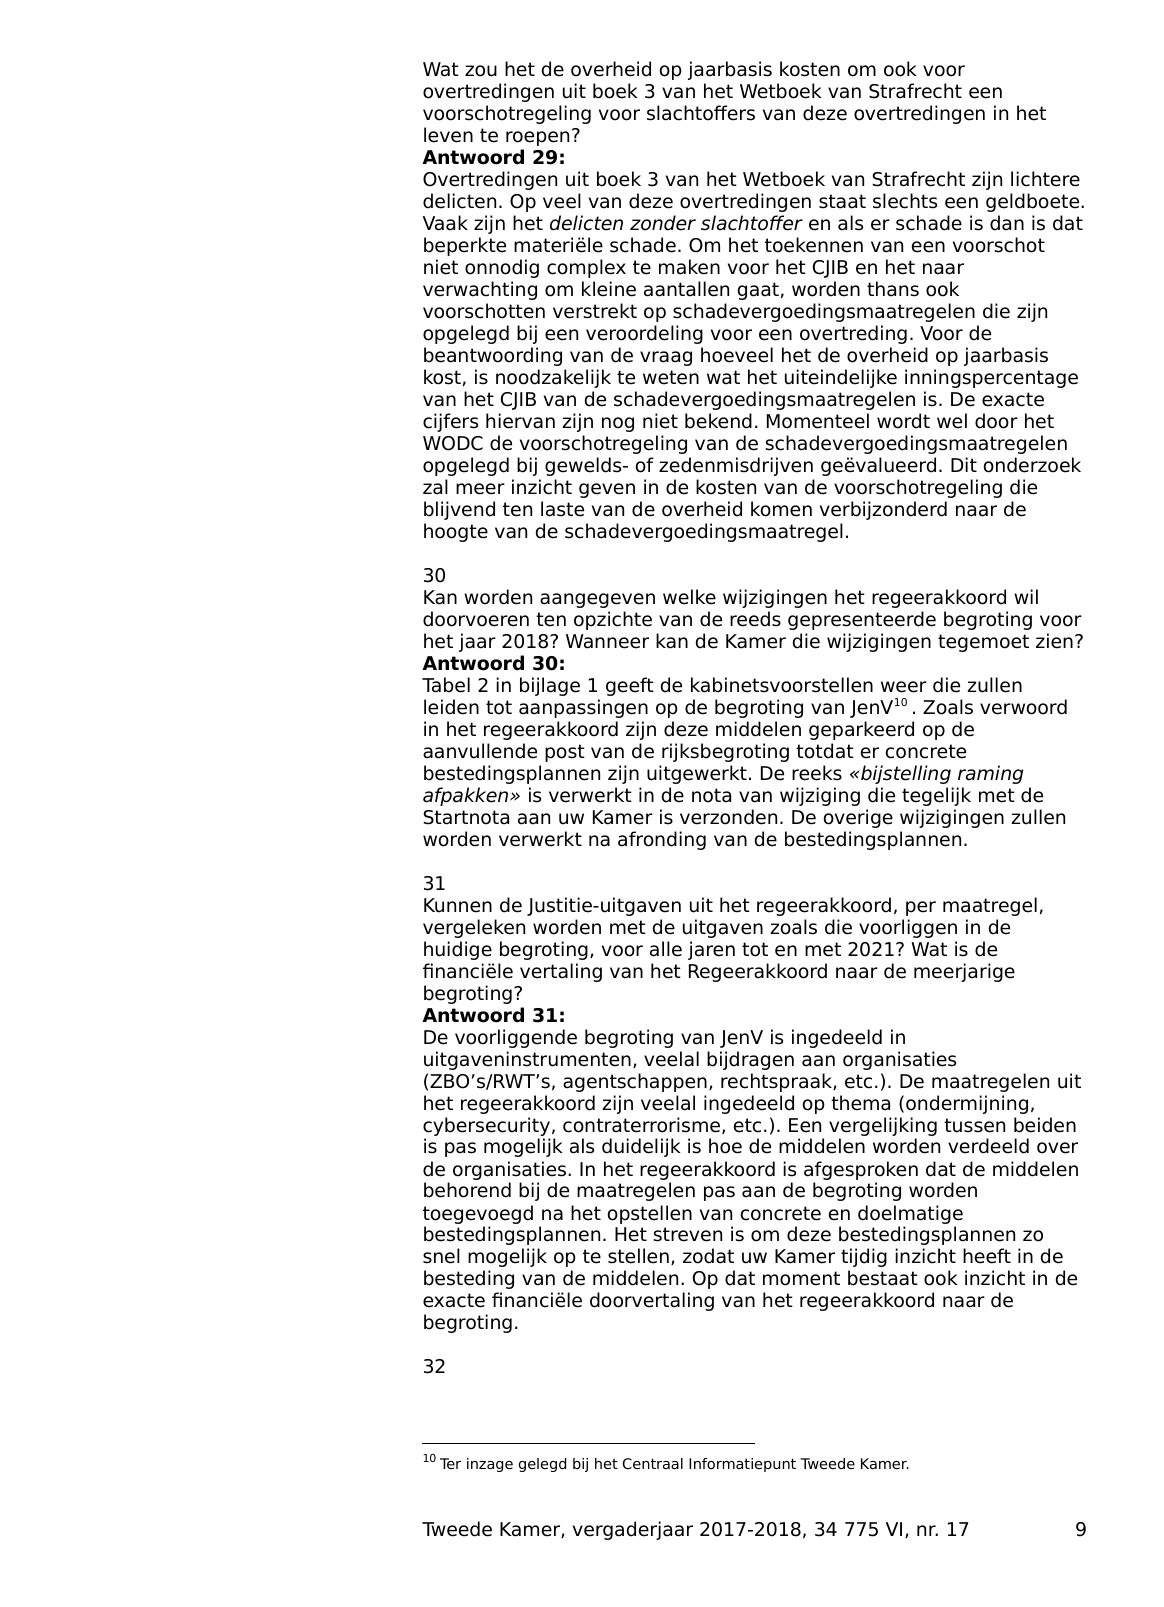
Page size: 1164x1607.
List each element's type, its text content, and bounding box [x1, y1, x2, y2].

text Kan worden aangegeven welke wijzigingen het regeerakkoord wil doorvoeren ten opzichte van de reeds gepresenteerde begroting voor het jaar 2018? Wanneer kan de Kamer die wijzigingen tegemoet zien? [422, 587, 1087, 653]
text 31 [422, 873, 1087, 895]
text De voorliggende begroting van JenV is ingedeeld in uitgaveninstrumenten, veelal bijdragen aan organisaties (ZBO’s/RWT’s, agentschappen, rechtspraak, etc.). De maatregelen uit het regeerakkoord zijn veelal ingedeeld op thema (ondermijning, cybersecurity, contraterrorisme, etc.). Een vergelijking tussen beiden is pas mogelijk als duidelijk is hoe de middelen worden verdeeld over de organisaties. In het regeerakkoord is afgesproken dat de middelen behorend bij de maatregelen pas aan de begroting worden toegevoegd na het opstellen van concrete en doelmatige bestedingsplannen. Het streven is om deze bestedingsplannen zo snel mogelijk op te stellen, zodat uw Kamer tijdig inzicht heeft in de besteding van de middelen. Op dat moment bestaat ook inzicht in de exacte financiële doorvertaling van het regeerakkoord naar de begroting. [422, 1027, 1087, 1334]
text Wat zou het de overheid op jaarbasis kosten om ook voor overtredingen uit boek 3 van het Wetboek van Strafrecht een voorschotregeling voor slachtoffers van deze overtredingen in het leven te roepen? [422, 59, 1087, 147]
text 32 [422, 1356, 1087, 1378]
text Antwoord 31: [422, 1004, 1087, 1027]
text Ter inzage gelegd bij het Centraal Informatiepunt Tweede Kamer. [422, 1452, 1087, 1474]
text Kunnen de Justitie-uitgaven uit het regeerakkoord, per maatregel, vergeleken worden met de uitgaven zoals die voorliggen in de huidige begroting, voor alle jaren tot en met 2021? Wat is de financiële vertaling van het Regeerakkoord naar de meerjarige begroting? [422, 895, 1087, 1004]
text Antwoord 29: [422, 147, 1087, 169]
text Tabel 2 in bijlage 1 geeft de kabinetsvoorstellen weer die zullen leiden tot aanpassingen op de begroting van JenV. Zoals verwoord in het regeerakkoord zijn deze middelen geparkeerd op de aanvullende post van de rijksbegroting totdat er concrete bestedingsplannen zijn uitgewerkt. De reeks «bijstelling raming afpakken» is verwerkt in de nota van wijziging die tegelijk met de Startnota aan uw Kamer is verzonden. De overige wijzigingen zullen worden verwerkt na afronding van de bestedingsplannen. [422, 675, 1087, 851]
text 30 [422, 565, 1087, 587]
text Antwoord 30: [422, 653, 1087, 675]
text Overtredingen uit boek 3 van het Wetboek van Strafrecht zijn lichtere delicten. Op veel van deze overtredingen staat slechts een geldboete. Vaak zijn het delicten zonder slachtoffer en als er schade is dan is dat beperkte materiële schade. Om het toekennen van een voorschot niet onnodig complex te maken voor het CJIB en het naar verwachting om kleine aantallen gaat, worden thans ook voorschotten verstrekt op schadevergoedingsmaatregelen die zijn opgelegd bij een veroordeling voor een overtreding. Voor de beantwoording van de vraag hoeveel het de overheid op jaarbasis kost, is noodzakelijk te weten wat het uiteindelijke inningspercentage van het CJIB van de schadevergoedingsmaatregelen is. De exacte cijfers hiervan zijn nog niet bekend. Momenteel wordt wel door het WODC de voorschotregeling van de schadevergoedingsmaatregelen opgelegd bij gewelds- of zedenmisdrijven geëvalueerd. Dit onderzoek zal meer inzicht geven in de kosten van de voorschotregeling die blijvend ten laste van de overheid komen verbijzonderd naar de hoogte van de schadevergoedingsmaatregel. [422, 169, 1087, 543]
